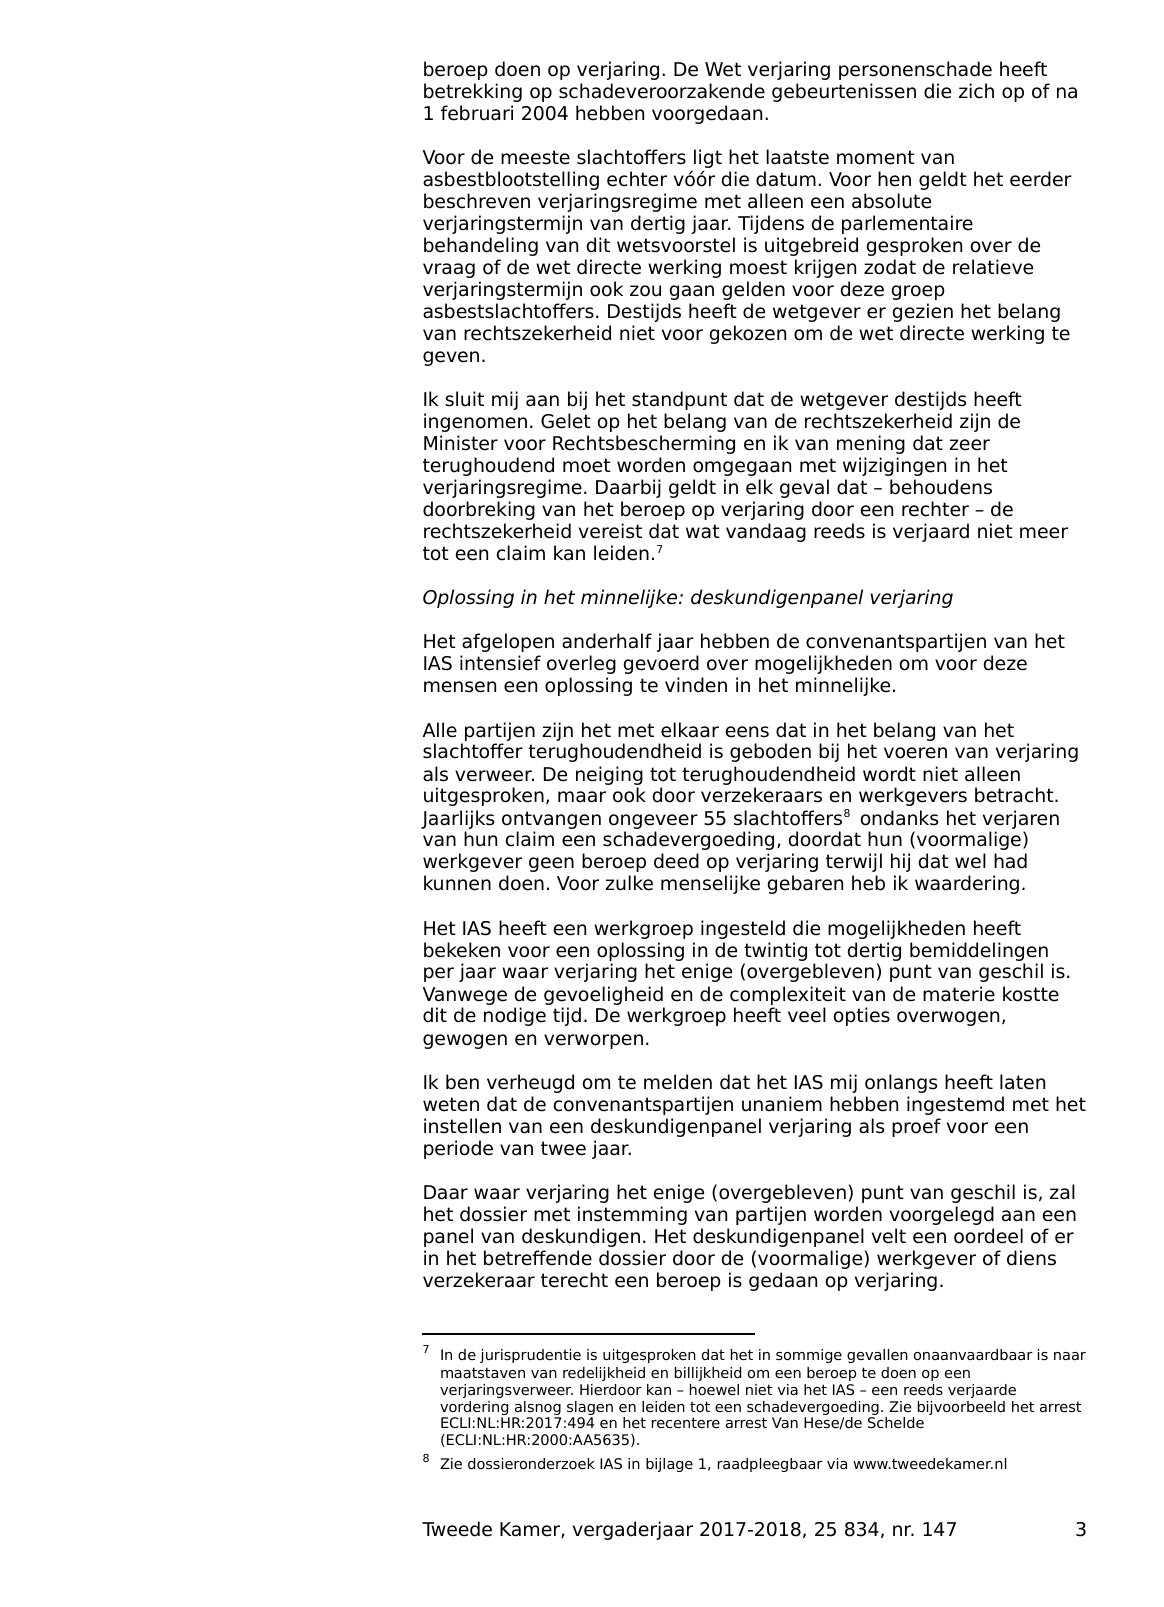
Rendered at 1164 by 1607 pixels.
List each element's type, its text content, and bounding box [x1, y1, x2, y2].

text Het IAS heeft een werkgroep ingesteld die mogelijkheden heeft bekeken voor een oplossing in de twintig tot dertig bemiddelingen per jaar waar verjaring het enige (overgebleven) punt van geschil is. Vanwege de gevoeligheid en de complexiteit van de materie kostte dit de nodige tijd. De werkgroep heeft veel opties overwogen, gewogen en verworpen. [422, 917, 1087, 1049]
text Voor de meeste slachtoffers ligt het laatste moment van asbestblootstelling echter vóór die datum. Voor hen geldt het eerder beschreven verjaringsregime met alleen een absolute verjaringstermijn van dertig jaar. Tijdens de parlementaire behandeling van dit wetsvoorstel is uitgebreid gesproken over de vraag of de wet directe werking moest krijgen zodat de relatieve verjaringstermijn ook zou gaan gelden voor deze groep asbestslachtoffers. Destijds heeft de wetgever er gezien het belang van rechtszekerheid niet voor gekozen om de wet directe werking te geven. [422, 147, 1087, 367]
subtitle Oplossing in het minnelijke: deskundigenpanel verjaring [422, 587, 1087, 609]
text Alle partijen zijn het met elkaar eens dat in het belang van het slachtoffer terughoudendheid is geboden bij het voeren van verjaring als verweer. De neiging tot terughoudendheid wordt niet alleen uitgesproken, maar ook door verzekeraars en werkgevers betracht. Jaarlijks ontvangen ongeveer 55 slachtoffers ondanks het verjaren van hun claim een schadevergoeding, doordat hun (voormalige) werkgever geen beroep deed op verjaring terwijl hij dat wel had kunnen doen. Voor zulke menselijke gebaren heb ik waardering. [422, 719, 1087, 895]
text beroep doen op verjaring. De Wet verjaring personenschade heeft betrekking op schadeveroorzakende gebeurtenissen die zich op of na 1 februari 2004 hebben voorgedaan. [422, 59, 1087, 125]
text Ik ben verheugd om te melden dat het IAS mij onlangs heeft laten weten dat de convenantspartijen unaniem hebben ingestemd met het instellen van een deskundigenpanel verjaring als proef voor een periode van twee jaar. [422, 1072, 1087, 1159]
text In de jurisprudentie is uitgesproken dat het in sommige gevallen onaanvaardbaar is naar maatstaven van redelijkheid en billijkheid om een beroep te doen op een verjaringsverweer. Hierdoor kan – hoewel niet via het IAS – een reeds verjaarde vordering alsnog slagen en leiden tot een schadevergoeding. Zie bijvoorbeeld het arrest ECLI:NL:HR:2017:494 en het recentere arrest Van Hese/de Schelde (ECLI:NL:HR:2000:AA5635). [422, 1343, 1087, 1449]
text Zie dossieronderzoek IAS in bijlage 1, raadpleegbaar via www.tweedekamer.nl [422, 1452, 1087, 1474]
text Het afgelopen anderhalf jaar hebben de convenantspartijen van het IAS intensief overleg gevoerd over mogelijkheden om voor deze mensen een oplossing te vinden in het minnelijke. [422, 631, 1087, 697]
text Ik sluit mij aan bij het standpunt dat de wetgever destijds heeft ingenomen. Gelet op het belang van de rechtszekerheid zijn de Minister voor Rechtsbescherming en ik van mening dat zeer terughoudend moet worden omgegaan met wijzigingen in het verjaringsregime. Daarbij geldt in elk geval dat – behoudens doorbreking van het beroep op verjaring door een rechter – de rechtszekerheid vereist dat wat vandaag reeds is verjaard niet meer tot een claim kan leiden. [422, 389, 1087, 565]
text Daar waar verjaring het enige (overgebleven) punt van geschil is, zal het dossier met instemming van partijen worden voorgelegd aan een panel van deskundigen. Het deskundigenpanel velt een oordeel of er in het betreffende dossier door de (voormalige) werkgever of diens verzekeraar terecht een beroep is gedaan op verjaring. [422, 1182, 1087, 1292]
